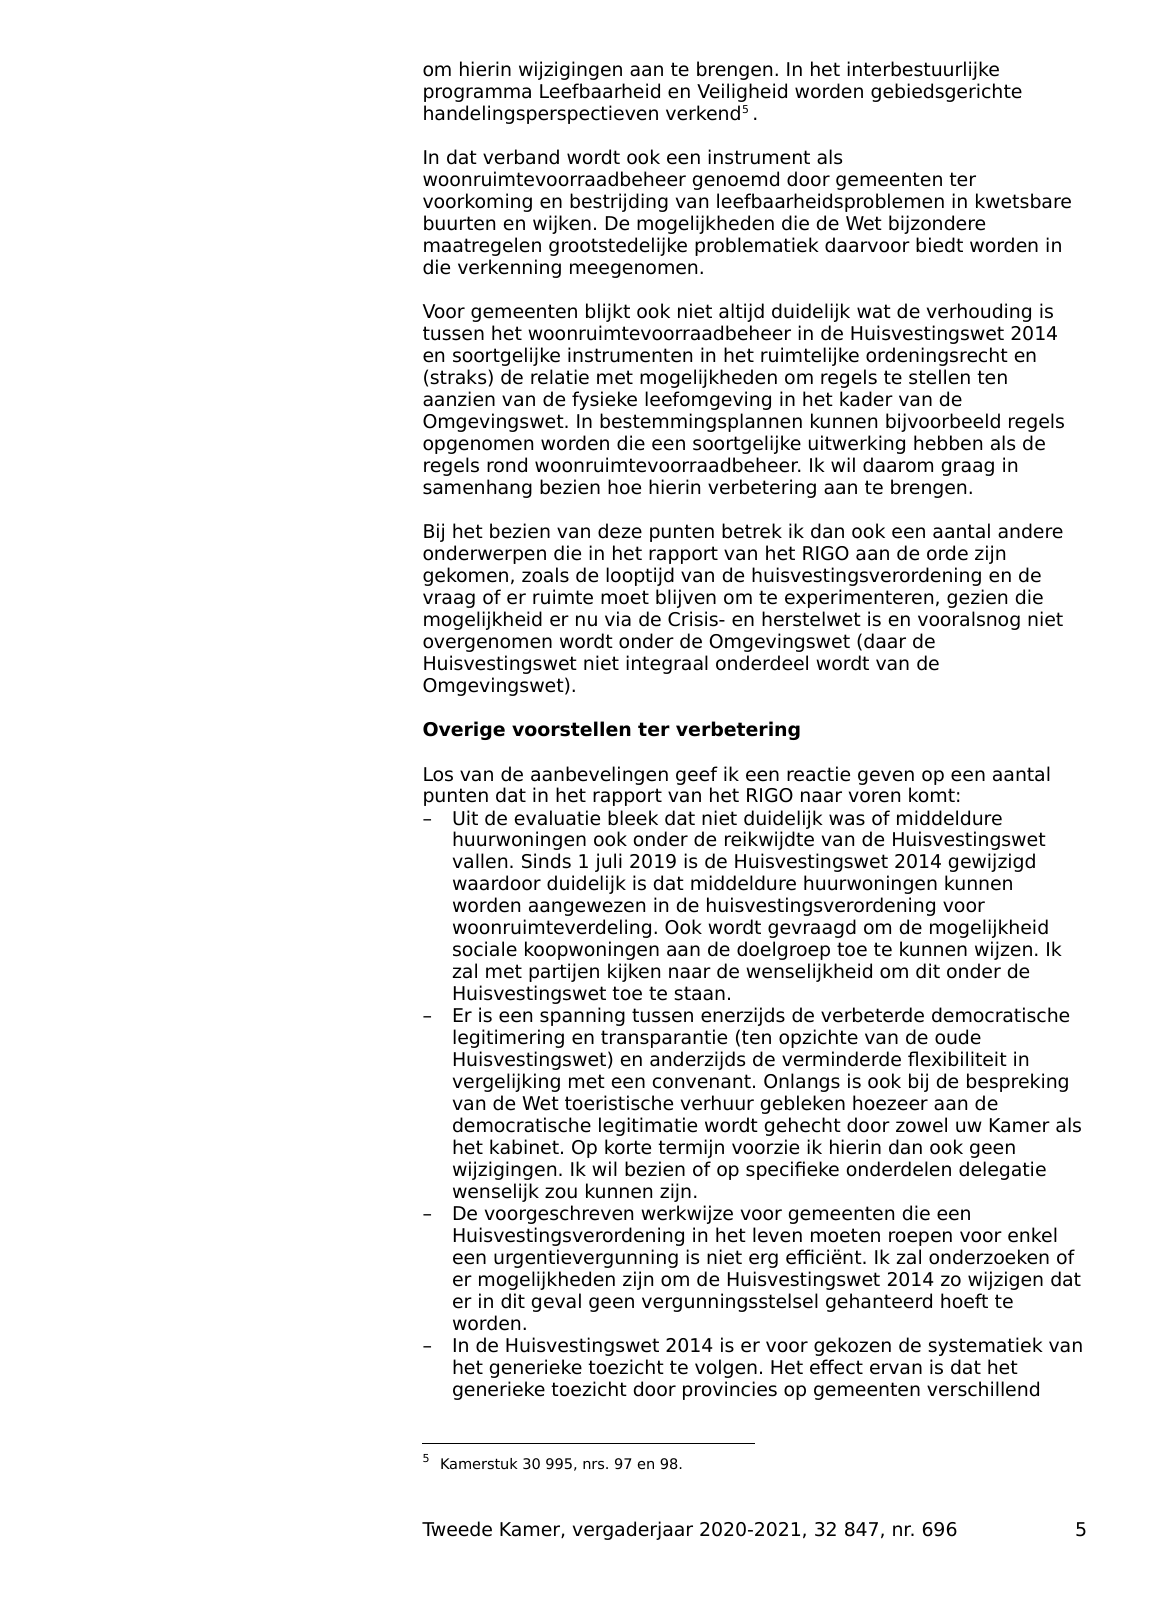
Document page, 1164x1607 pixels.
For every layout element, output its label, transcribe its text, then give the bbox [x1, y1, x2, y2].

text – In de Huisvestingswet 2014 is er voor gekozen de systematiek van het generieke toezicht te volgen. Het effect ervan is dat het generieke toezicht door provincies op gemeenten verschillend [422, 1335, 1087, 1401]
text Voor gemeenten blijkt ook niet altijd duidelijk wat de verhouding is tussen het woonruimtevoorraadbeheer in de Huisvestingswet 2014 en soortgelijke instrumenten in het ruimtelijke ordeningsrecht en (straks) de relatie met mogelijkheden om regels te stellen ten aanzien van de fysieke leefomgeving in het kader van de Omgevingswet. In bestemmingsplannen kunnen bijvoorbeeld regels opgenomen worden die een soortgelijke uitwerking hebben als de regels rond woonruimtevoorraadbeheer. Ik wil daarom graag in samenhang bezien hoe hierin verbetering aan te brengen. [422, 301, 1087, 499]
text – De voorgeschreven werkwijze voor gemeenten die een Huisvestingsverordening in het leven moeten roepen voor enkel een urgentievergunning is niet erg efficiënt. Ik zal onderzoeken of er mogelijkheden zijn om de Huisvestingswet 2014 zo wijzigen dat er in dit geval geen vergunningsstelsel gehanteerd hoeft te worden. [422, 1203, 1087, 1335]
text Los van de aanbevelingen geef ik een reactie geven op een aantal punten dat in het rapport van het RIGO naar voren komt: [422, 763, 1087, 807]
text In dat verband wordt ook een instrument als woonruimtevoorraadbeheer genoemd door gemeenten ter voorkoming en bestrijding van leefbaarheidsproblemen in kwetsbare buurten en wijken. De mogelijkheden die de Wet bijzondere maatregelen grootstedelijke problematiek daarvoor biedt worden in die verkenning meegenomen. [422, 147, 1087, 279]
text – Er is een spanning tussen enerzijds de verbeterde democratische legitimering en transparantie (ten opzichte van de oude Huisvestingswet) en anderzijds de verminderde flexibiliteit in vergelijking met een convenant. Onlangs is ook bij de bespreking van de Wet toeristische verhuur gebleken hoezeer aan de democratische legitimatie wordt gehecht door zowel uw Kamer als het kabinet. Op korte termijn voorzie ik hierin dan ook geen wijzigingen. Ik wil bezien of op specifieke onderdelen delegatie wenselijk zou kunnen zijn. [422, 1005, 1087, 1203]
text Kamerstuk 30 995, nrs. 97 en 98. [422, 1452, 1087, 1474]
text Bij het bezien van deze punten betrek ik dan ook een aantal andere onderwerpen die in het rapport van het RIGO aan de orde zijn gekomen, zoals de looptijd van de huisvestingsverordening en de vraag of er ruimte moet blijven om te experimenteren, gezien die mogelijkheid er nu via de Crisis- en herstelwet is en vooralsnog niet overgenomen wordt onder de Omgevingswet (daar de Huisvestingswet niet integraal onderdeel wordt van de Omgevingswet). [422, 521, 1087, 697]
subtitle Overige voorstellen ter verbetering [422, 719, 1087, 741]
text – Uit de evaluatie bleek dat niet duidelijk was of middeldure huurwoningen ook onder de reikwijdte van de Huisvestingswet vallen. Sinds 1 juli 2019 is de Huisvestingswet 2014 gewijzigd waardoor duidelijk is dat middeldure huurwoningen kunnen worden aangewezen in de huisvestingsverordening voor woonruimteverdeling. Ook wordt gevraagd om de mogelijkheid sociale koopwoningen aan de doelgroep toe te kunnen wijzen. Ik zal met partijen kijken naar de wenselijkheid om dit onder de Huisvestingswet toe te staan. [422, 807, 1087, 1005]
text om hierin wijzigingen aan te brengen. In het interbestuurlijke programma Leefbaarheid en Veiligheid worden gebiedsgerichte handelingsperspectieven verkend. [422, 59, 1087, 125]
